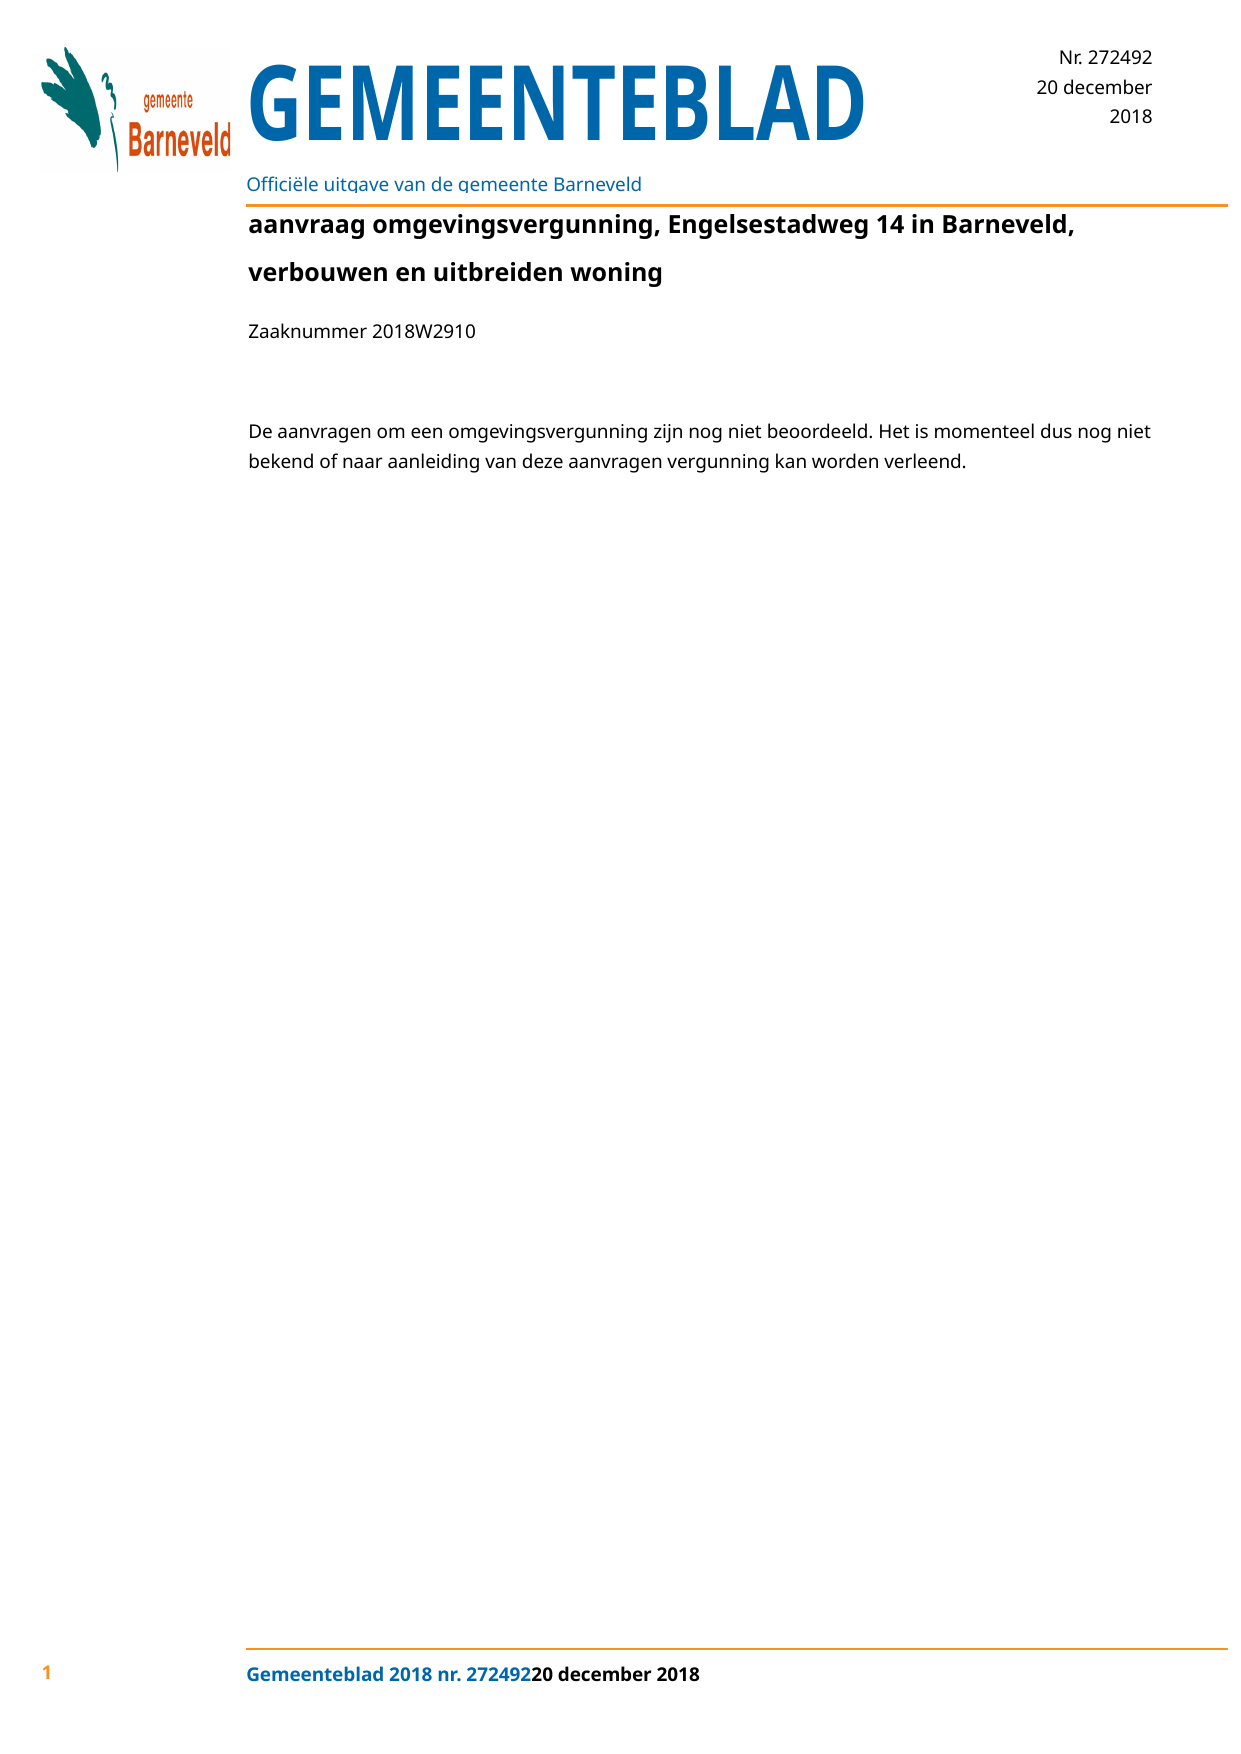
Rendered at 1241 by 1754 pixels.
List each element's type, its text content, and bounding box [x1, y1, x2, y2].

text Zaaknummer 2018W2910 [248, 318, 1152, 344]
text De aanvragen om een omgevingsvergunning zijn nog niet beoordeeld. Het is momenteel dus nog niet bekend of naar aanleiding van deze aanvragen vergunning kan worden verleend. [248, 419, 1152, 474]
text aanvraag omgevingsvergunning, Engelsestadweg 14 in Barneveld, verbouwen en uitbreiden woning [248, 207, 1152, 288]
picture [41, 47, 231, 172]
